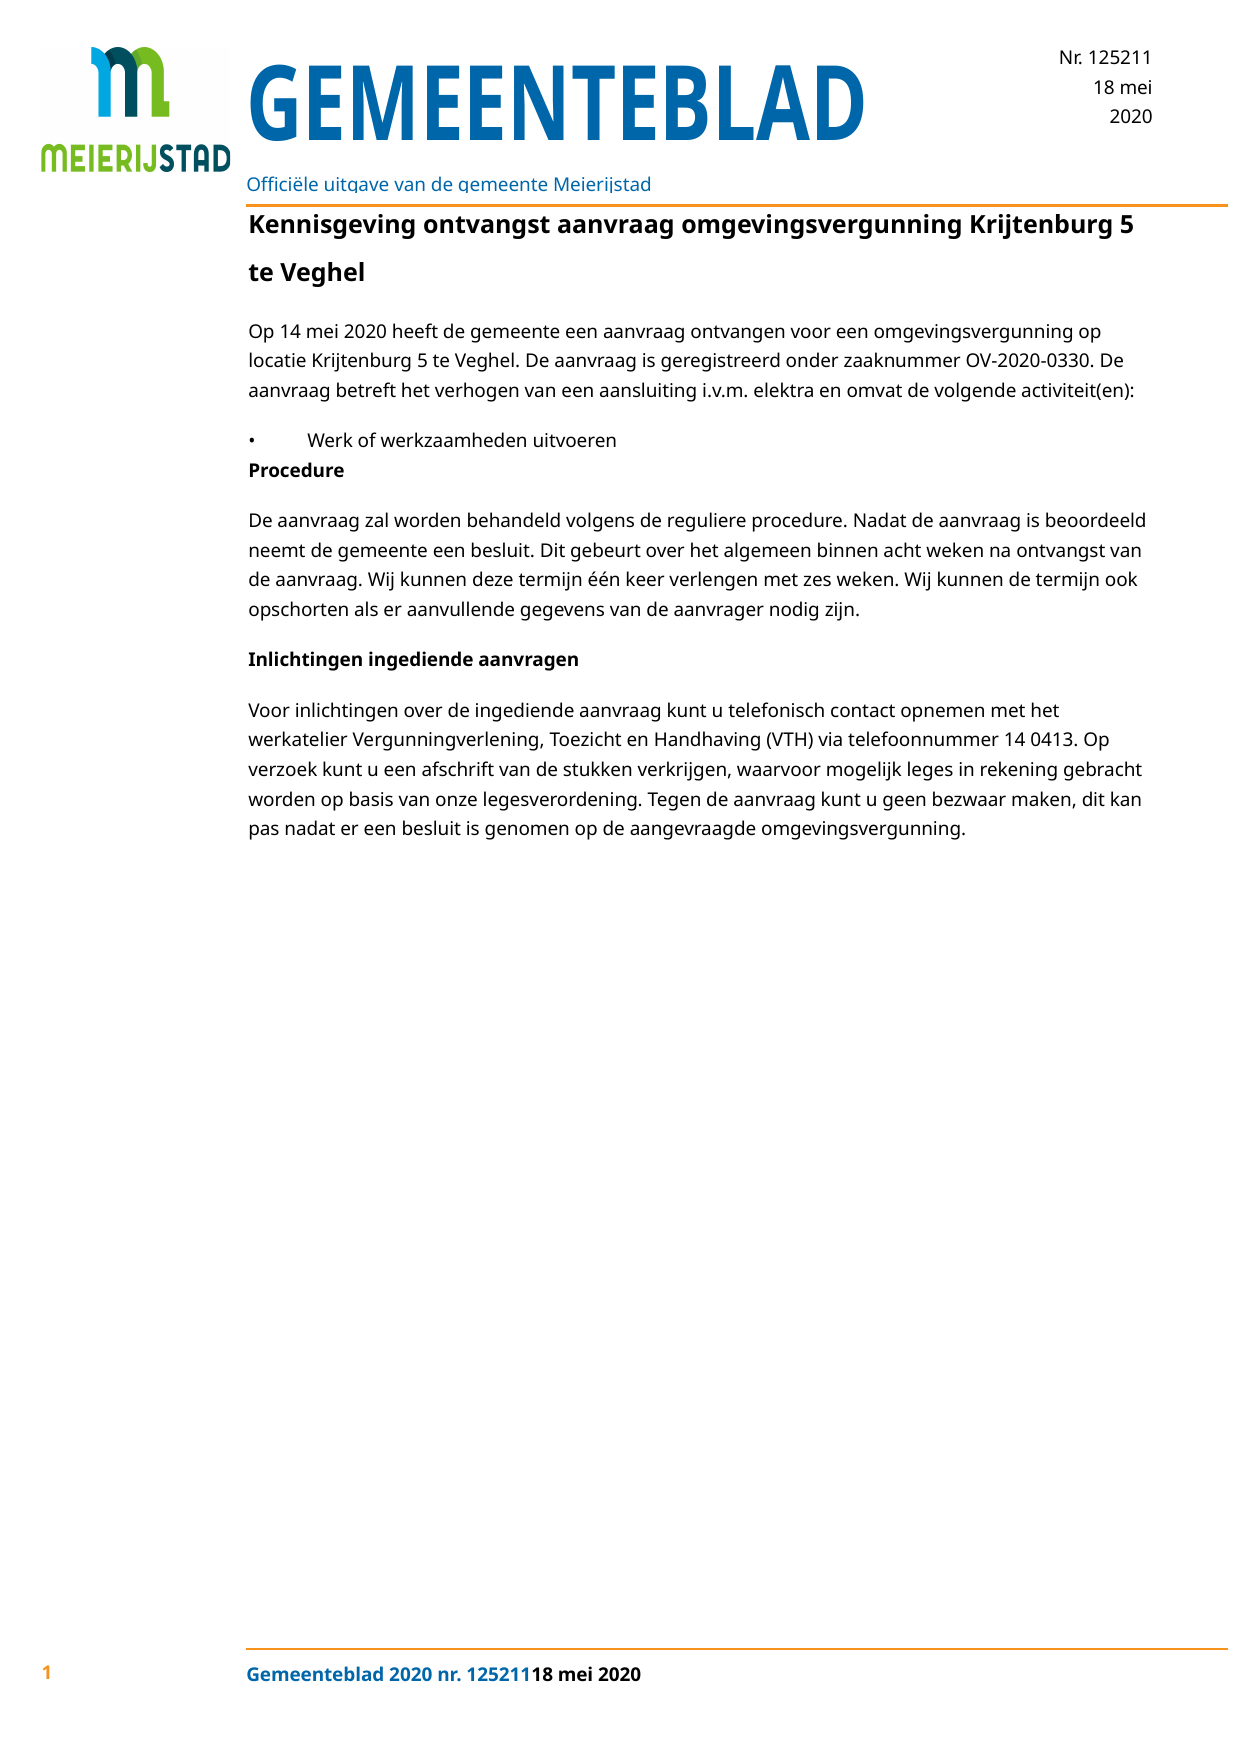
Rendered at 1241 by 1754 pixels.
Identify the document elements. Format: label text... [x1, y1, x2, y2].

text Kennisgeving ontvangst aanvraag omgevingsvergunning Krijtenburg 5 te Veghel [248, 207, 1152, 288]
list Werk of werkzaamheden uitvoeren [248, 427, 1152, 453]
text Voor inlichtingen over de ingediende aanvraag kunt u telefonisch contact opnemen met het werkatelier Vergunningverlening, Toezicht en Handhaving (VTH) via telefoonnummer 14 0413. Op verzoek kunt u een afschrift van de stukken verkrijgen, waarvoor mogelijk leges in rekening gebracht worden op basis van onze legesverordening. Tegen de aanvraag kunt u geen bezwaar maken, dit kan pas nadat er een besluit is genomen op de aangevraagde omgevingsvergunning. [248, 697, 1152, 841]
picture [41, 47, 231, 172]
text Procedure [248, 457, 1152, 483]
text De aanvraag zal worden behandeld volgens de reguliere procedure. Nadat de aanvraag is beoordeeld neemt de gemeente een besluit. Dit gebeurt over het algemeen binnen acht weken na ontvangst van de aanvraag. Wij kunnen deze termijn één keer verlengen met zes weken. Wij kunnen de termijn ook opschorten als er aanvullende gegevens van de aanvrager nodig zijn. [248, 507, 1152, 622]
text Op 14 mei 2020 heeft de gemeente een aanvraag ontvangen voor een omgevingsvergunning op locatie Krijtenburg 5 te Veghel. De aanvraag is geregistreerd onder zaaknummer OV-2020-0330. De aanvraag betreft het verhogen van een aansluiting i.v.m. elektra en omvat de volgende activiteit(en): [248, 318, 1152, 403]
text Inlichtingen ingediende aanvragen [248, 647, 1152, 672]
